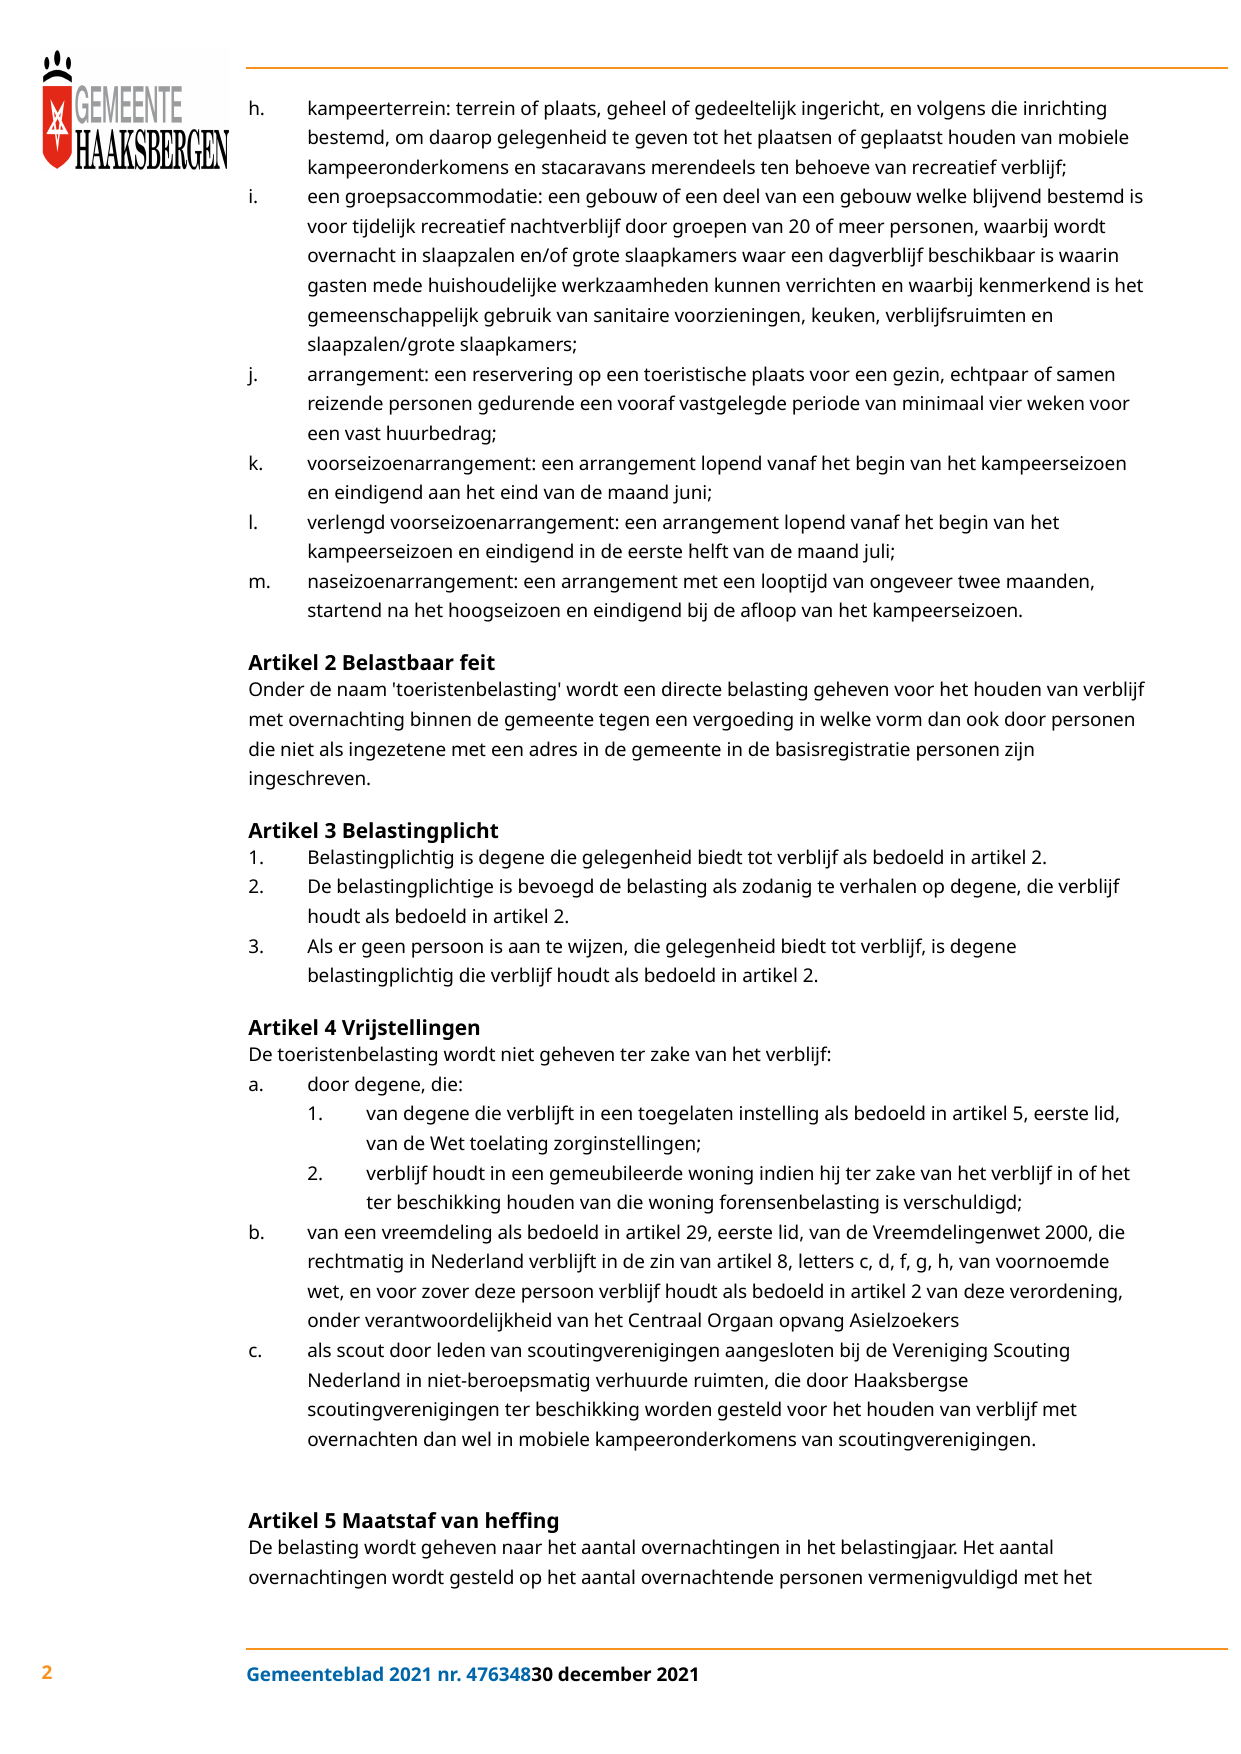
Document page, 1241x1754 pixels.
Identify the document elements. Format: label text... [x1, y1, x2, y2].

list van degene die verblijft in een toegelaten instelling als bedoeld in artikel 5, eerste lid, van de Wet toelating zorginstellingen; [307, 1101, 1152, 1156]
text Artikel 2 Belastbaar feit [248, 648, 1152, 677]
text De toeristenbelasting wordt niet geheven ter zake van het verblijf: [248, 1041, 1152, 1067]
text Onder de naam 'toeristenbelasting' wordt een directe belasting geheven voor het houden van verblijf met overnachting binnen de gemeente tegen een vergoeding in welke vorm dan ook door personen die niet als ingezetene met een adres in de gemeente in de basisregistratie personen zijn ingeschreven. [248, 677, 1152, 791]
list van een vreemdeling als bedoeld in artikel 29, eerste lid, van de Vreemdelingenwet 2000, die rechtmatig in Nederland verblijft in de zin van artikel 8, letters c, d, f, g, h, van voornoemde wet, en voor zover deze persoon verblijf houdt als bedoeld in artikel 2 van deze verordening, onder verantwoordelijkheid van het Centraal Orgaan opvang Asielzoekers [248, 1219, 1152, 1333]
list naseizoenarrangement: een arrangement met een looptijd van ongeveer twee maanden, startend na het hoogseizoen en eindigend bij de afloop van het kampeerseizoen. [248, 568, 1152, 623]
list Als er geen persoon is aan te wijzen, die gelegenheid biedt tot verblijf, is degene belastingplichtig die verblijf houdt als bedoeld in artikel 2. [248, 933, 1152, 988]
list kampeerterrein: terrein of plaats, geheel of gedeeltelijk ingericht, en volgens die inrichting bestemd, om daarop gelegenheid te geven tot het plaatsen of geplaatst houden van mobiele kampeeronderkomens en stacaravans merendeels ten behoeve van recreatief verblijf; [248, 95, 1152, 180]
list verlengd voorseizoenarrangement: een arrangement lopend vanaf het begin van het kampeerseizoen en eindigend in de eerste helft van de maand juli; [248, 509, 1152, 564]
list door degene, die: [248, 1071, 1152, 1097]
list een groepsaccommodatie: een gebouw of een deel van een gebouw welke blijvend bestemd is voor tijdelijk recreatief nachtverblijf door groepen van 20 of meer personen, waarbij wordt overnacht in slaapzalen en/of grote slaapkamers waar een dagverblijf beschikbaar is waarin gasten mede huishoudelijke werkzaamheden kunnen verrichten en waarbij kenmerkend is het gemeenschappelijk gebruik van sanitaire voorzieningen, keuken, verblijfsruimten en slaapzalen/grote slaapkamers; [248, 183, 1152, 357]
list Belastingplichtig is degene die gelegenheid biedt tot verblijf als bedoeld in artikel 2. [248, 844, 1152, 870]
list als scout door leden van scoutingverenigingen aangesloten bij de Vereniging Scouting Nederland in niet-beroepsmatig verhuurde ruimten, die door Haaksbergse scoutingverenigingen ter beschikking worden gesteld voor het houden van verblijf met overnachten dan wel in mobiele kampeeronderkomens van scoutingverenigingen. [248, 1337, 1152, 1452]
text De belasting wordt geheven naar het aantal overnachtingen in het belastingjaar. Het aantal overnachtingen wordt gesteld op het aantal overnachtende personen vermenigvuldigd met het [248, 1534, 1152, 1590]
list De belastingplichtige is bevoegd de belasting als zodanig te verhalen op degene, die verblijf houdt als bedoeld in artikel 2. [248, 874, 1152, 929]
text Artikel 3 Belastingplicht [248, 816, 1152, 844]
list arrangement: een reservering op een toeristische plaats voor een gezin, echtpaar of samen reizende personen gedurende een vooraf vastgelegde periode van minimaal vier weken voor een vast huurbedrag; [248, 361, 1152, 446]
list verblijf houdt in een gemeubileerde woning indien hij ter zake van het verblijf in of het ter beschikking houden van die woning forensenbelasting is verschuldigd; [307, 1160, 1152, 1215]
picture [41, 47, 231, 172]
list voorseizoenarrangement: een arrangement lopend vanaf het begin van het kampeerseizoen en eindigend aan het eind van de maand juni; [248, 450, 1152, 505]
text Artikel 4 Vrijstellingen [248, 1013, 1152, 1041]
text Artikel 5 Maatstaf van heffing [248, 1506, 1152, 1534]
